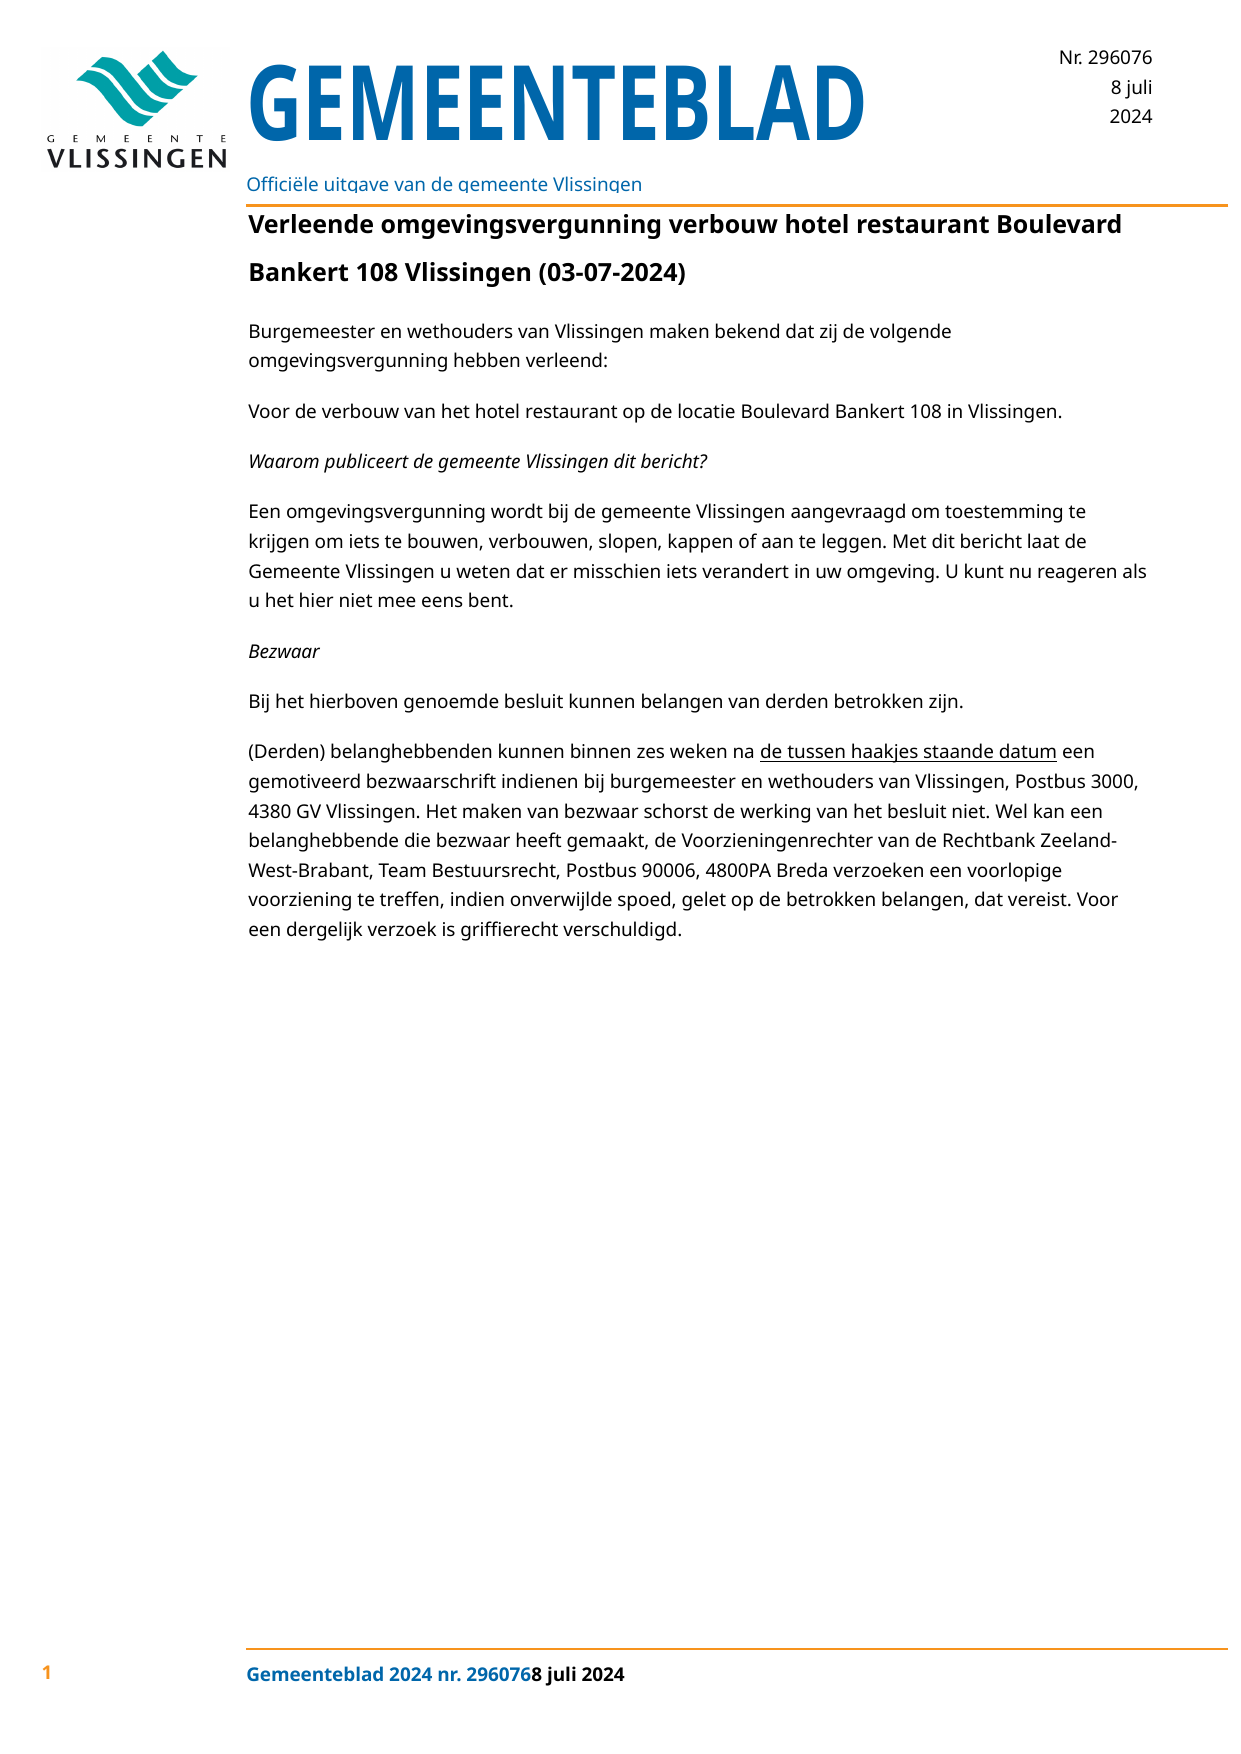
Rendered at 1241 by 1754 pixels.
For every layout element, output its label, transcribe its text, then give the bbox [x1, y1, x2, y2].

text (Derden) belanghebbenden kunnen binnen zes weken na de tussen haakjes staande datum een gemotiveerd bezwaarschrift indienen bij burgemeester en wethouders van Vlissingen, Postbus 3000, 4380 GV Vlissingen. Het maken van bezwaar schorst de werking van het besluit niet. Wel kan een belanghebbende die bezwaar heeft gemaakt, de Voorzieningenrechter van de Rechtbank Zeeland-West-Brabant, Team Bestuursrecht, Postbus 90006, 4800PA Breda verzoeken een voorlopige voorziening te treffen, indien onverwijlde spoed, gelet op de betrokken belangen, dat vereist. Voor een dergelijk verzoek is griffierecht verschuldigd. [248, 739, 1152, 942]
text Waarom publiceert de gemeente Vlissingen dit bericht? [248, 448, 1152, 474]
picture [41, 47, 231, 172]
text Een omgevingsvergunning wordt bij de gemeente Vlissingen aangevraagd om toestemming te krijgen om iets te bouwen, verbouwen, slopen, kappen of aan te leggen. Met dit bericht laat de Gemeente Vlissingen u weten dat er misschien iets verandert in uw omgeving. U kunt nu reageren als u het hier niet mee eens bent. [248, 499, 1152, 613]
text Burgemeester en wethouders van Vlissingen maken bekend dat zij de volgende omgevingsvergunning hebben verleend: [248, 318, 1152, 373]
text Bezwaar [248, 638, 1152, 664]
text Voor de verbouw van het hotel restaurant op de locatie Boulevard Bankert 108 in Vlissingen. [248, 398, 1152, 424]
text Verleende omgevingsvergunning verbouw hotel restaurant Boulevard Bankert 108 Vlissingen (03-07-2024) [248, 207, 1152, 288]
text Bij het hierboven genoemde besluit kunnen belangen van derden betrokken zijn. [248, 688, 1152, 714]
